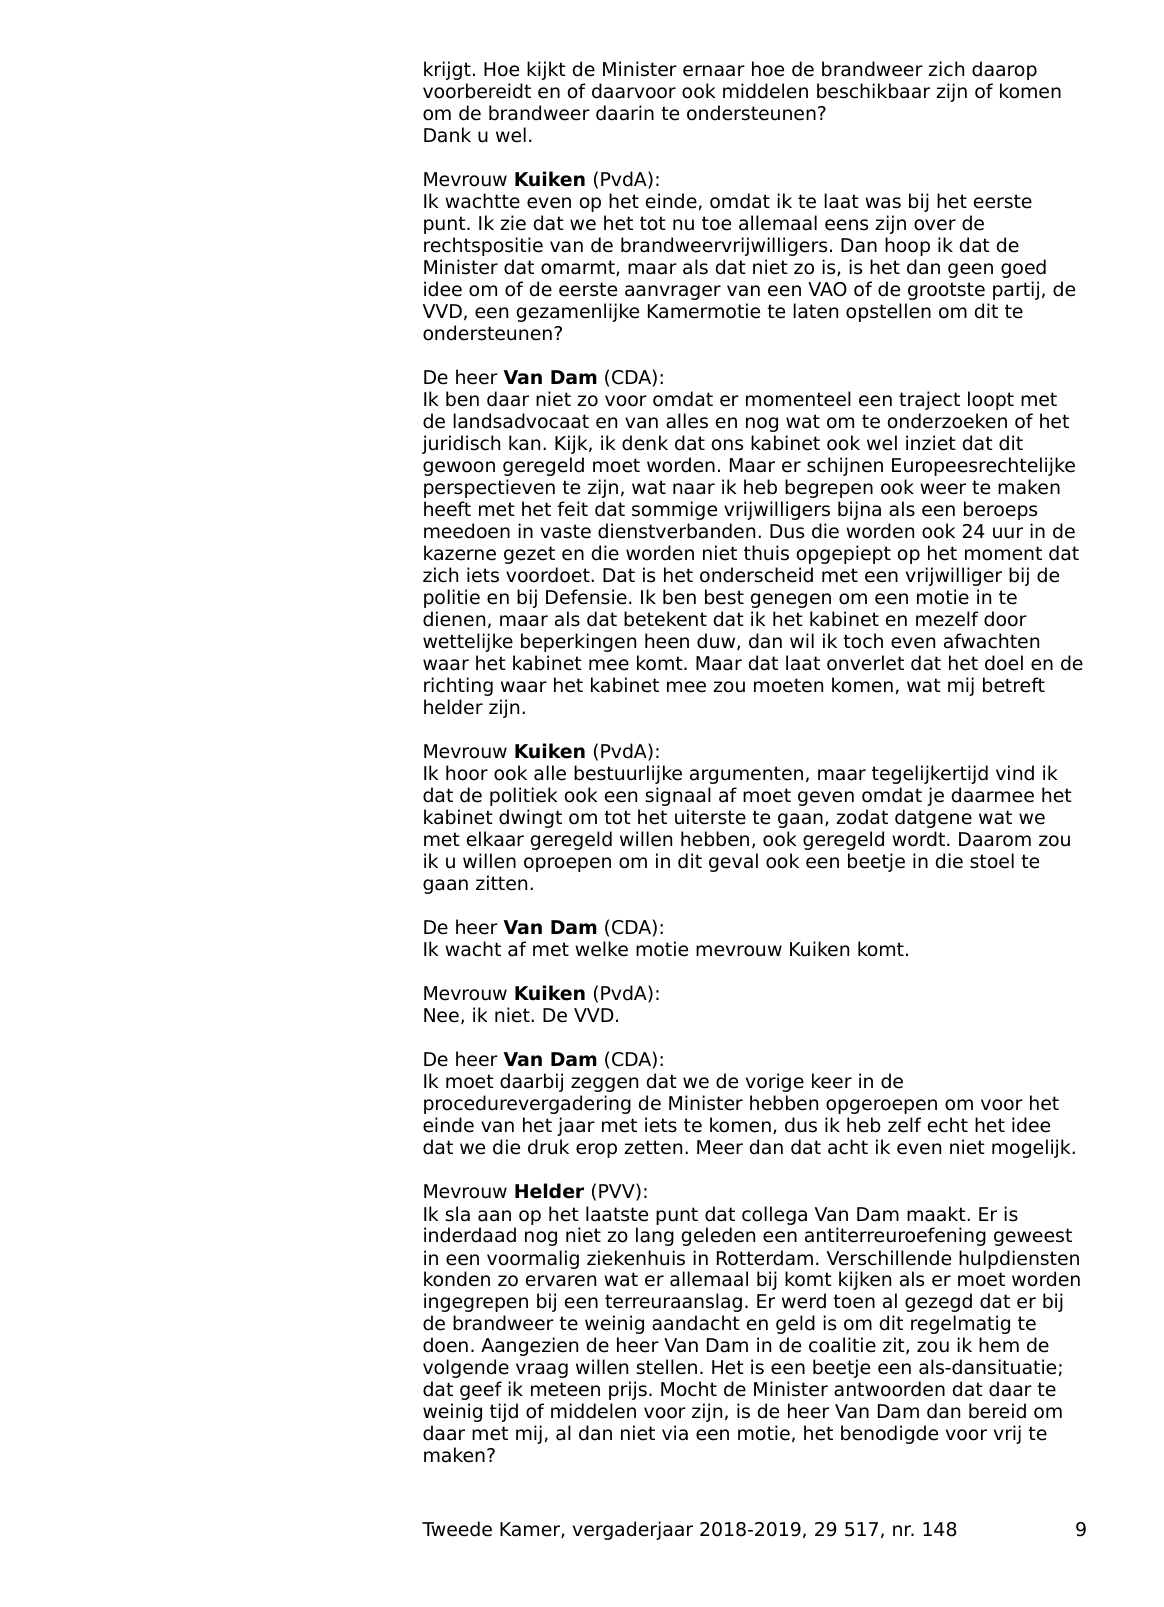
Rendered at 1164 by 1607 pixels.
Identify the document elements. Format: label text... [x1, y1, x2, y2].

text Nee, ik niet. De VVD. [422, 1005, 1087, 1027]
text De heer Van Dam (CDA): [422, 917, 1087, 939]
text krijgt. Hoe kijkt de Minister ernaar hoe de brandweer zich daarop voorbereidt en of daarvoor ook middelen beschikbaar zijn of komen om de brandweer daarin te ondersteunen? [422, 59, 1087, 125]
text Mevrouw Helder (PVV): [422, 1181, 1087, 1203]
text Ik wacht af met welke motie mevrouw Kuiken komt. [422, 939, 1087, 961]
text Ik sla aan op het laatste punt dat collega Van Dam maakt. Er is inderdaad nog niet zo lang geleden een antiterreuroefening geweest in een voormalig ziekenhuis in Rotterdam. Verschillende hulpdiensten konden zo ervaren wat er allemaal bij komt kijken als er moet worden ingegrepen bij een terreuraanslag. Er werd toen al gezegd dat er bij de brandweer te weinig aandacht en geld is om dit regelmatig te doen. Aangezien de heer Van Dam in de coalitie zit, zou ik hem de volgende vraag willen stellen. Het is een beetje een als-dansituatie; dat geef ik meteen prijs. Mocht de Minister antwoorden dat daar te weinig tijd of middelen voor zijn, is de heer Van Dam dan bereid om daar met mij, al dan niet via een motie, het benodigde voor vrij te maken? [422, 1203, 1087, 1467]
text De heer Van Dam (CDA): [422, 367, 1087, 389]
text Ik ben daar niet zo voor omdat er momenteel een traject loopt met de landsadvocaat en van alles en nog wat om te onderzoeken of het juridisch kan. Kijk, ik denk dat ons kabinet ook wel inziet dat dit gewoon geregeld moet worden. Maar er schijnen Europeesrechtelijke perspectieven te zijn, wat naar ik heb begrepen ook weer te maken heeft met het feit dat sommige vrijwilligers bijna als een beroeps meedoen in vaste dienstverbanden. Dus die worden ook 24 uur in de kazerne gezet en die worden niet thuis opgepiept op het moment dat zich iets voordoet. Dat is het onderscheid met een vrijwilliger bij de politie en bij Defensie. Ik ben best genegen om een motie in te dienen, maar als dat betekent dat ik het kabinet en mezelf door wettelijke beperkingen heen duw, dan wil ik toch even afwachten waar het kabinet mee komt. Maar dat laat onverlet dat het doel en de richting waar het kabinet mee zou moeten komen, wat mij betreft helder zijn. [422, 389, 1087, 719]
text De heer Van Dam (CDA): [422, 1049, 1087, 1071]
text Ik moet daarbij zeggen dat we de vorige keer in de procedurevergadering de Minister hebben opgeroepen om voor het einde van het jaar met iets te komen, dus ik heb zelf echt het idee dat we die druk erop zetten. Meer dan dat acht ik even niet mogelijk. [422, 1071, 1087, 1159]
text Dank u wel. [422, 125, 1087, 147]
text Ik hoor ook alle bestuurlijke argumenten, maar tegelijkertijd vind ik dat de politiek ook een signaal af moet geven omdat je daarmee het kabinet dwingt om tot het uiterste te gaan, zodat datgene wat we met elkaar geregeld willen hebben, ook geregeld wordt. Daarom zou ik u willen oproepen om in dit geval ook een beetje in die stoel te gaan zitten. [422, 763, 1087, 895]
text Mevrouw Kuiken (PvdA): [422, 741, 1087, 763]
text Ik wachtte even op het einde, omdat ik te laat was bij het eerste punt. Ik zie dat we het tot nu toe allemaal eens zijn over de rechtspositie van de brandweervrijwilligers. Dan hoop ik dat de Minister dat omarmt, maar als dat niet zo is, is het dan geen goed idee om of de eerste aanvrager van een VAO of de grootste partij, de VVD, een gezamenlijke Kamermotie te laten opstellen om dit te ondersteunen? [422, 191, 1087, 345]
text Mevrouw Kuiken (PvdA): [422, 169, 1087, 191]
text Mevrouw Kuiken (PvdA): [422, 983, 1087, 1005]
